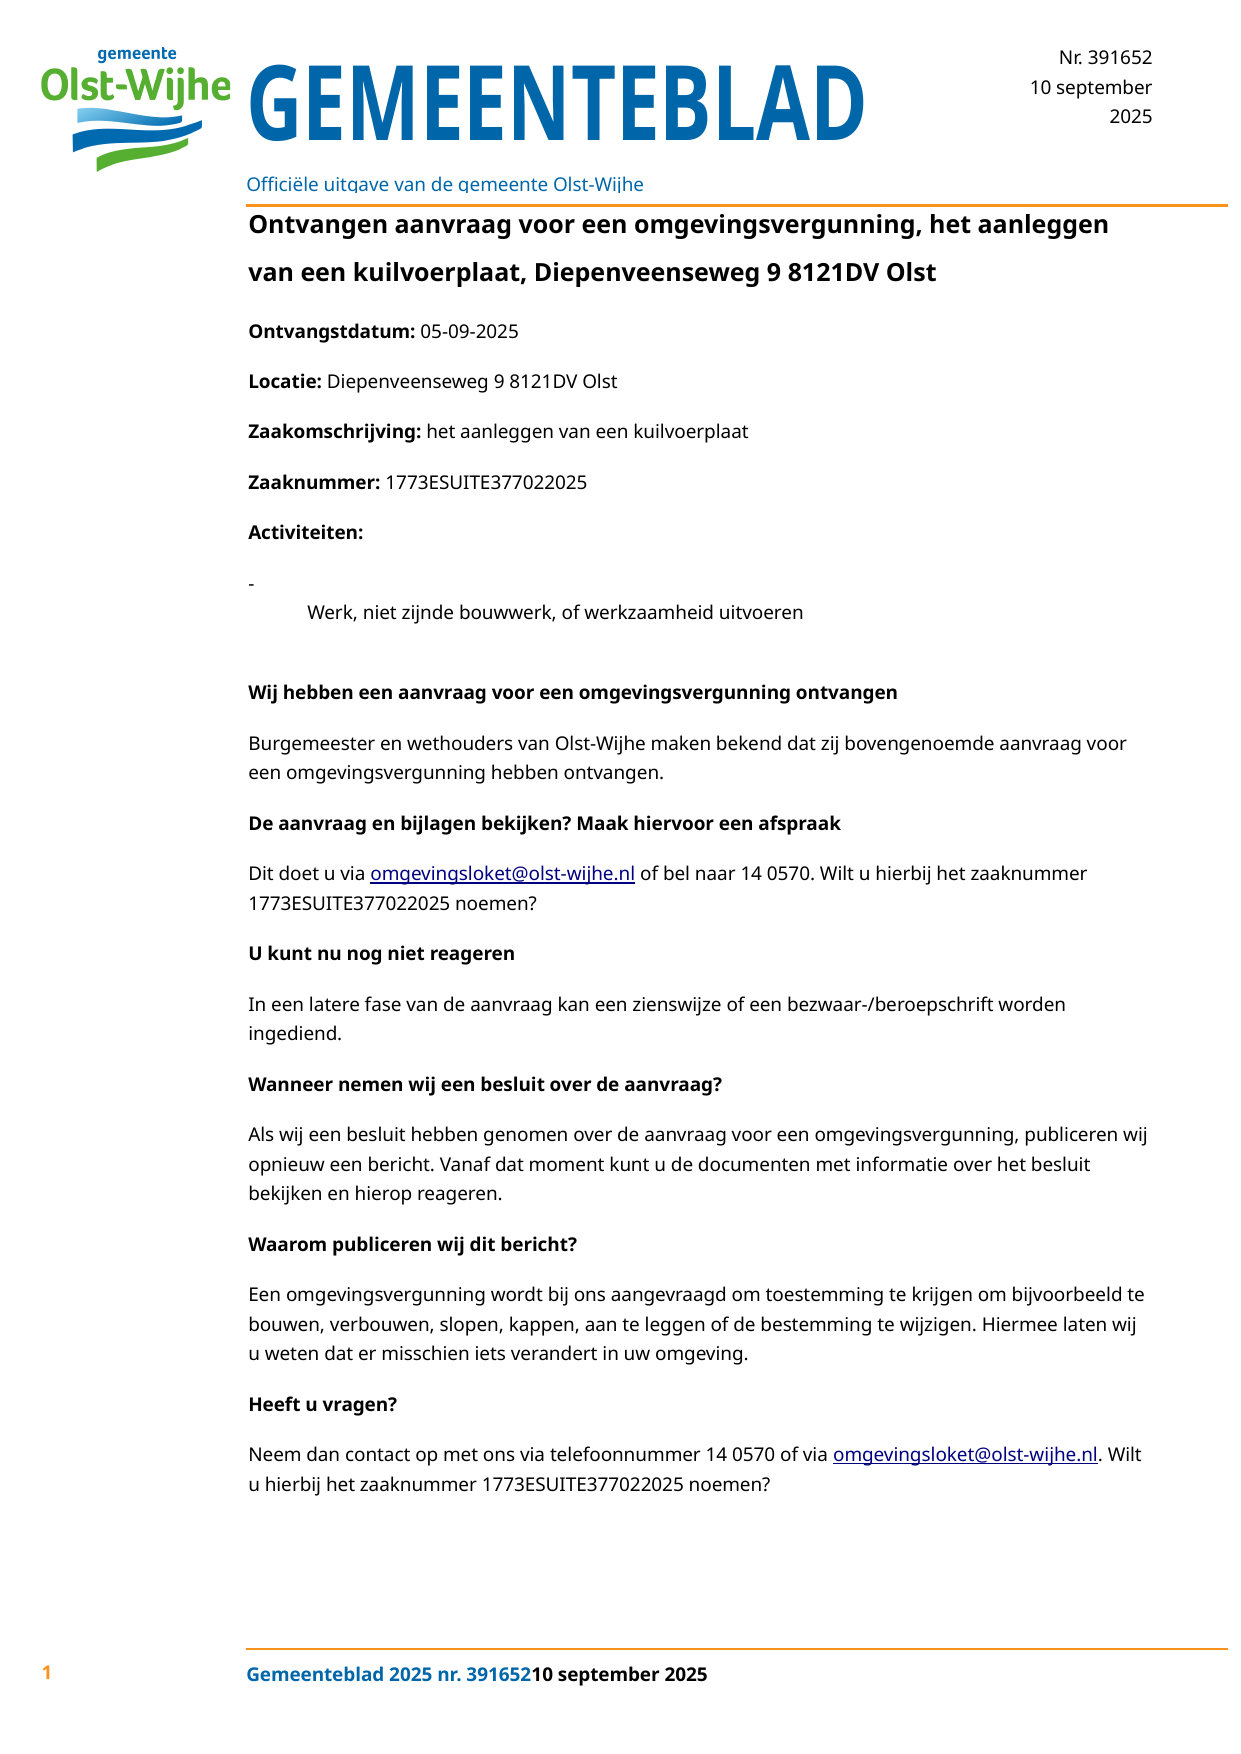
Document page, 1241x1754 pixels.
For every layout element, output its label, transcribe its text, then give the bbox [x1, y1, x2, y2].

text Dit doet u via omgevingsloket@olst-wijhe.nl of bel naar 14 0570. Wilt u hierbij het zaaknummer 1773ESUITE377022025 noemen? [248, 860, 1152, 916]
text Wij hebben een aanvraag voor een omgevingsvergunning ontvangen [248, 679, 1152, 705]
text Ontvangstdatum: 05-09-2025 [248, 318, 1152, 344]
text Als wij een besluit hebben genomen over de aanvraag voor een omgevingsvergunning, publiceren wij opnieuw een bericht. Vanaf dat moment kunt u de documenten met informatie over het besluit bekijken en hierop reageren. [248, 1121, 1152, 1206]
text Wanneer nemen wij een besluit over de aanvraag? [248, 1071, 1152, 1097]
text Zaaknummer: 1773ESUITE377022025 [248, 469, 1152, 495]
text Neem dan contact op met ons via telefoonnummer 14 0570 of via omgevingsloket@olst-wijhe.nl. Wilt u hierbij het zaaknummer 1773ESUITE377022025 noemen? [248, 1441, 1152, 1497]
text U kunt nu nog niet reageren [248, 940, 1152, 966]
text In een latere fase van de aanvraag kan een zienswijze of een bezwaar-/beroepschrift worden ingediend. [248, 991, 1152, 1046]
text Burgemeester en wethouders van Olst-Wijhe maken bekend dat zij bovengenoemde aanvraag voor een omgevingsvergunning hebben ontvangen. [248, 730, 1152, 785]
text Zaakomschrijving: het aanleggen van een kuilvoerplaat [248, 419, 1152, 444]
text Waarom publiceren wij dit bericht? [248, 1231, 1152, 1257]
picture [41, 47, 231, 172]
text Een omgevingsvergunning wordt bij ons aangevraagd om toestemming te krijgen om bijvoorbeeld te bouwen, verbouwen, slopen, kappen, aan te leggen of de bestemming te wijzigen. Hiermee laten wij u weten dat er misschien iets verandert in uw omgeving. [248, 1281, 1152, 1366]
text Locatie: Diepenveenseweg 9 8121DV Olst [248, 368, 1152, 394]
text Activiteiten: [248, 519, 1152, 545]
list Werk, niet zijnde bouwwerk, of werkzaamheid uitvoeren [248, 599, 1152, 625]
text De aanvraag en bijlagen bekijken? Maak hiervoor een afspraak [248, 810, 1152, 836]
text Ontvangen aanvraag voor een omgevingsvergunning, het aanleggen van een kuilvoerplaat, Diepenveenseweg 9 8121DV Olst [248, 207, 1152, 288]
text Heeft u vragen? [248, 1391, 1152, 1417]
